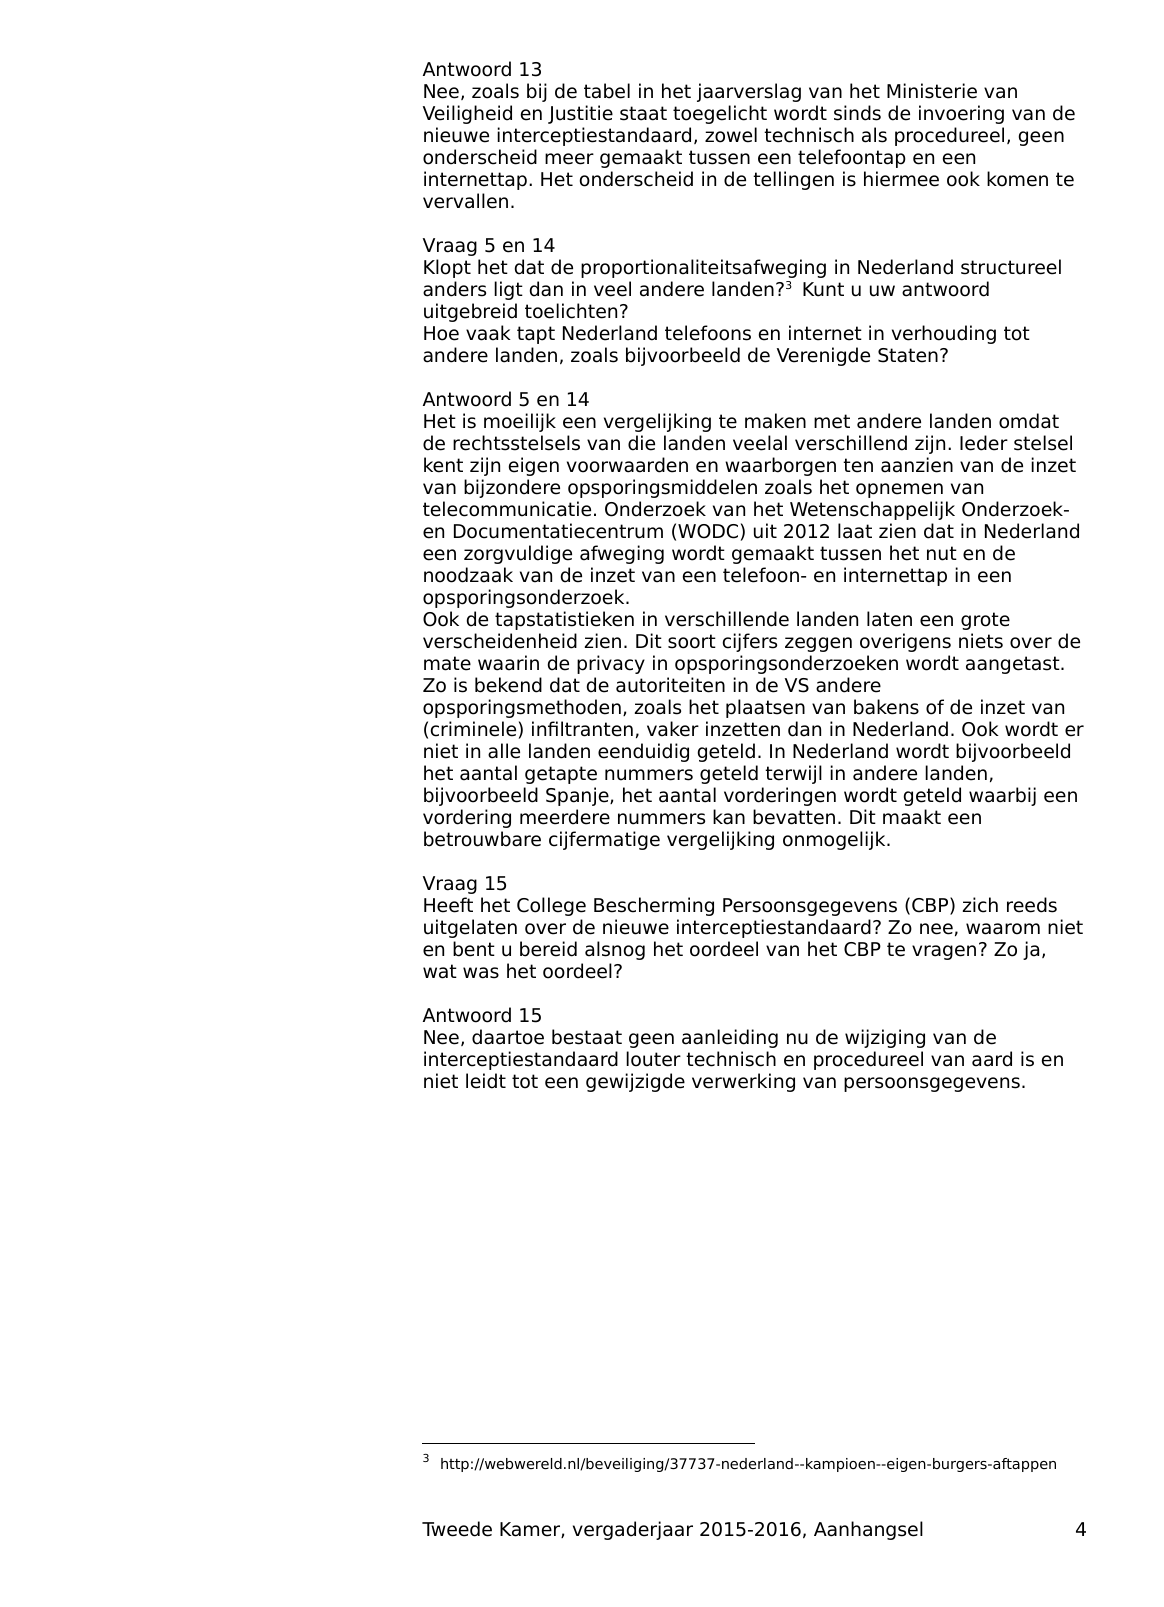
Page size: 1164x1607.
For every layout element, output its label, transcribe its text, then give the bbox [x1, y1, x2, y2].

text Klopt het dat de proportionaliteitsafweging in Nederland structureel anders ligt dan in veel andere landen? Kunt u uw antwoord uitgebreid toelichten? [422, 257, 1087, 323]
text Vraag 15 [422, 873, 1087, 895]
text Nee, zoals bij de tabel in het jaarverslag van het Ministerie van Veiligheid en Justitie staat toegelicht wordt sinds de invoering van de nieuwe interceptiestandaard, zowel technisch als procedureel, geen onderscheid meer gemaakt tussen een telefoontap en een internettap. Het onderscheid in de tellingen is hiermee ook komen te vervallen. [422, 81, 1087, 213]
text Nee, daartoe bestaat geen aanleiding nu de wijziging van de interceptiestandaard louter technisch en procedureel van aard is en niet leidt tot een gewijzigde verwerking van persoonsgegevens. [422, 1027, 1087, 1093]
text Het is moeilijk een vergelijking te maken met andere landen omdat de rechtsstelsels van die landen veelal verschillend zijn. Ieder stelsel kent zijn eigen voorwaarden en waarborgen ten aanzien van de inzet van bijzondere opsporingsmiddelen zoals het opnemen van telecommunicatie. Onderzoek van het Wetenschappelijk Onderzoek- en Documentatiecentrum (WODC) uit 2012 laat zien dat in Nederland een zorgvuldige afweging wordt gemaakt tussen het nut en de noodzaak van de inzet van een telefoon- en internettap in een opsporingsonderzoek. [422, 411, 1087, 609]
text Ook de tapstatistieken in verschillende landen laten een grote verscheidenheid zien. Dit soort cijfers zeggen overigens niets over de mate waarin de privacy in opsporingsonderzoeken wordt aangetast. Zo is bekend dat de autoriteiten in de VS andere opsporingsmethoden, zoals het plaatsen van bakens of de inzet van (criminele) infiltranten, vaker inzetten dan in Nederland. Ook wordt er niet in alle landen eenduidig geteld. In Nederland wordt bijvoorbeeld het aantal getapte nummers geteld terwijl in andere landen, bijvoorbeeld Spanje, het aantal vorderingen wordt geteld waarbij een vordering meerdere nummers kan bevatten. Dit maakt een betrouwbare cijfermatige vergelijking onmogelijk. [422, 609, 1087, 851]
text Antwoord 5 en 14 [422, 389, 1087, 411]
text Antwoord 15 [422, 1005, 1087, 1027]
text Heeft het College Bescherming Persoonsgegevens (CBP) zich reeds uitgelaten over de nieuwe interceptiestandaard? Zo nee, waarom niet en bent u bereid alsnog het oordeel van het CBP te vragen? Zo ja, wat was het oordeel? [422, 895, 1087, 983]
text Vraag 5 en 14 [422, 235, 1087, 257]
text Antwoord 13 [422, 59, 1087, 81]
text http://webwereld.nl/beveiliging/37737-nederland--kampioen--eigen-burgers-aftappen [422, 1452, 1087, 1474]
text Hoe vaak tapt Nederland telefoons en internet in verhouding tot andere landen, zoals bijvoorbeeld de Verenigde Staten? [422, 323, 1087, 367]
